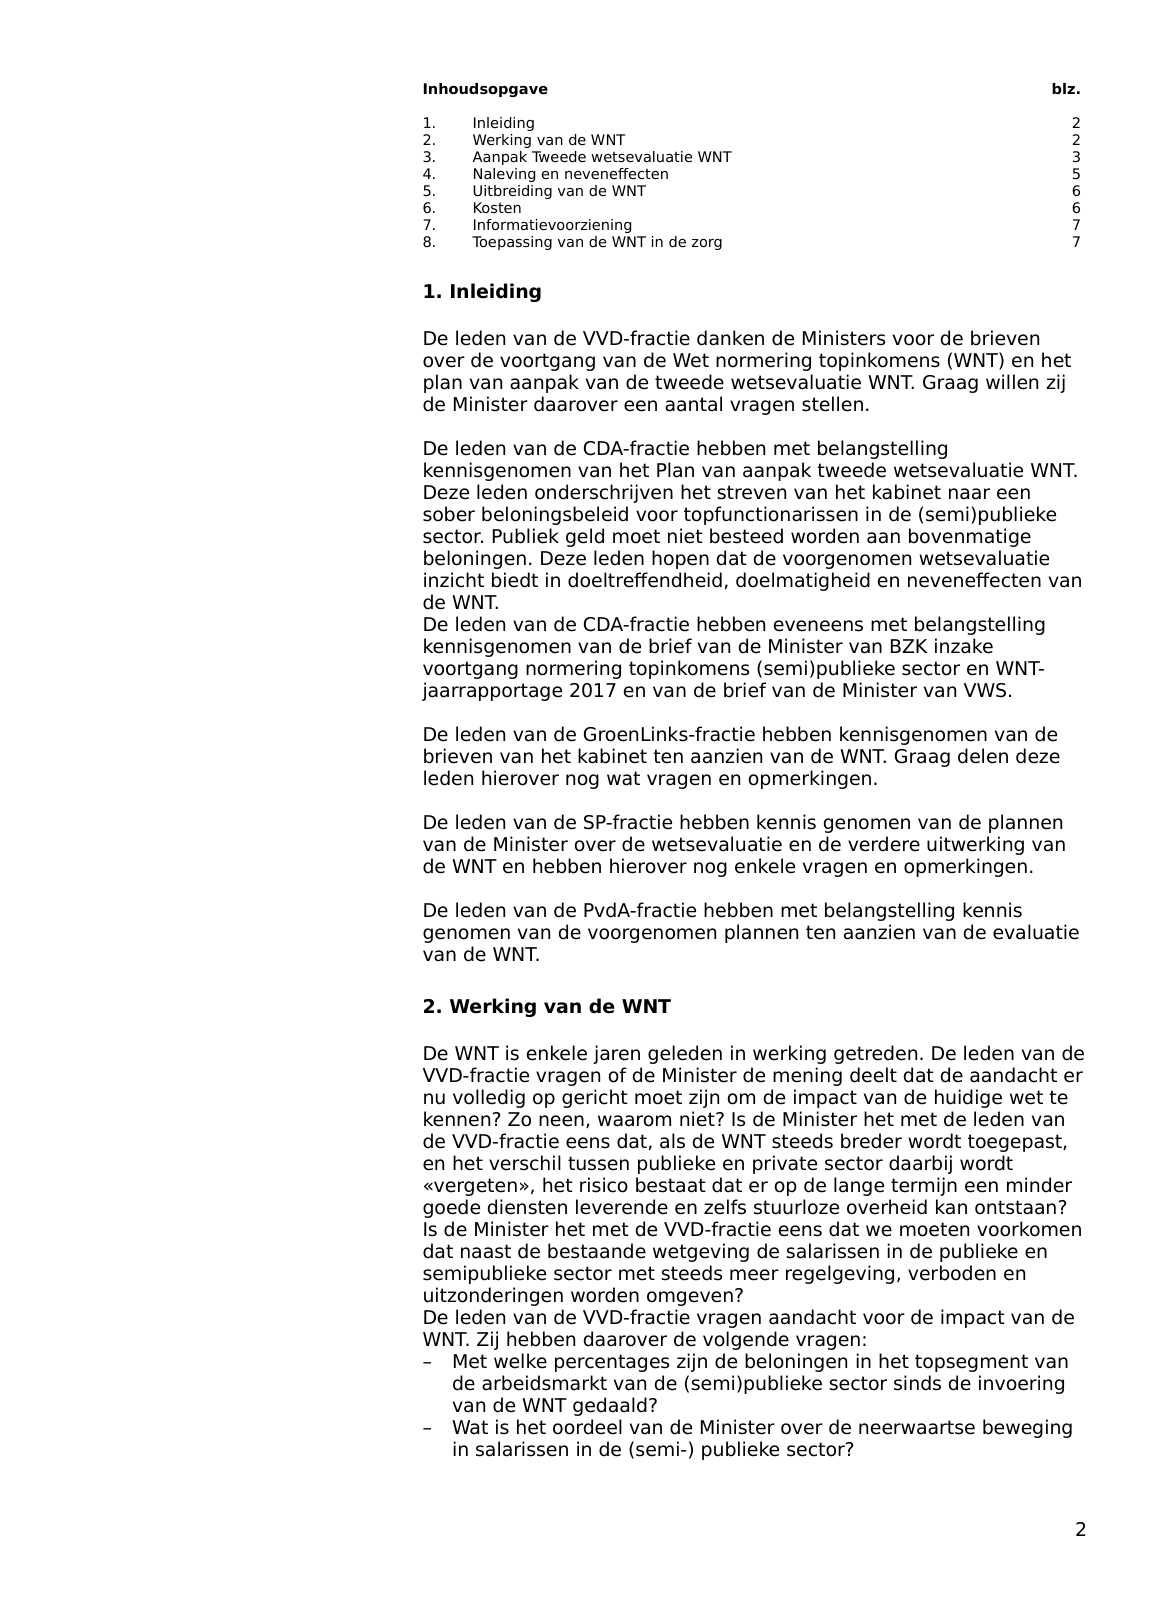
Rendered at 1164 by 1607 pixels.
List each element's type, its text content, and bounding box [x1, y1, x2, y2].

text De leden van de PvdA-fractie hebben met belangstelling kennis genomen van de voorgenomen plannen ten aanzien van de evaluatie van de WNT. [422, 900, 1087, 966]
table_cell 3 [1028, 149, 1087, 166]
table_cell 5 [1028, 166, 1087, 183]
table_cell Naleving en neveneffecten [467, 166, 1028, 183]
table_cell [422, 98, 467, 115]
table_cell 8. [422, 234, 467, 251]
table_cell 3. [422, 149, 467, 166]
text De leden van de CDA-fractie hebben met belangstelling kennisgenomen van het Plan van aanpak tweede wetsevaluatie WNT. Deze leden onderschrijven het streven van het kabinet naar een sober beloningsbeleid voor topfunctionarissen in de (semi)publieke sector. Publiek geld moet niet besteed worden aan bovenmatige beloningen. Deze leden hopen dat de voorgenomen wetsevaluatie inzicht biedt in doeltreffendheid, doelmatigheid en neveneffecten van de WNT. [422, 438, 1087, 614]
table_cell Aanpak Tweede wetsevaluatie WNT [467, 149, 1028, 166]
text De leden van de GroenLinks-fractie hebben kennisgenomen van de brieven van het kabinet ten aanzien van de WNT. Graag delen deze leden hierover nog wat vragen en opmerkingen. [422, 724, 1087, 790]
table_cell Kosten [467, 200, 1028, 217]
table_cell 2 [1028, 115, 1087, 132]
subtitle 1. Inleiding [422, 281, 1087, 303]
text De leden van de VVD-fractie vragen aandacht voor de impact van de WNT. Zij hebben daarover de volgende vragen: [422, 1307, 1087, 1351]
table_cell 5. [422, 183, 467, 200]
table_cell 1. [422, 115, 467, 132]
subtitle 2. Werking van de WNT [422, 996, 1087, 1018]
table_cell 4. [422, 166, 467, 183]
table_cell 6. [422, 200, 467, 217]
text – Wat is het oordeel van de Minister over de neerwaartse beweging in salarissen in de (semi-) publieke sector? [422, 1417, 1087, 1461]
table_cell Inleiding [467, 115, 1028, 132]
table_cell 7. [422, 217, 467, 234]
text De leden van de SP-fractie hebben kennis genomen van de plannen van de Minister over de wetsevaluatie en de verdere uitwerking van de WNT en hebben hierover nog enkele vragen en opmerkingen. [422, 812, 1087, 878]
table_cell [467, 98, 1028, 115]
table_cell Informatievoorziening [467, 217, 1028, 234]
text De leden van de VVD-fractie danken de Ministers voor de brieven over de voortgang van de Wet normering topinkomens (WNT) en het plan van aanpak van de tweede wetsevaluatie WNT. Graag willen zij de Minister daarover een aantal vragen stellen. [422, 328, 1087, 416]
table_cell 7 [1028, 217, 1087, 234]
text De leden van de CDA-fractie hebben eveneens met belangstelling kennisgenomen van de brief van de Minister van BZK inzake voortgang normering topinkomens (semi)publieke sector en WNT-jaarrapportage 2017 en van de brief van de Minister van VWS. [422, 614, 1087, 702]
table_cell 2 [1028, 132, 1087, 149]
table_cell Werking van de WNT [467, 132, 1028, 149]
table_header Inhoudsopgave [422, 81, 1028, 98]
table_cell 2. [422, 132, 467, 149]
text De WNT is enkele jaren geleden in werking getreden. De leden van de VVD-fractie vragen of de Minister de mening deelt dat de aandacht er nu volledig op gericht moet zijn om de impact van de huidige wet te kennen? Zo neen, waarom niet? Is de Minister het met de leden van de VVD-fractie eens dat, als de WNT steeds breder wordt toegepast, en het verschil tussen publieke en private sector daarbij wordt «vergeten», het risico bestaat dat er op de lange termijn een minder goede diensten leverende en zelfs stuurloze overheid kan ontstaan? Is de Minister het met de VVD-fractie eens dat we moeten voorkomen dat naast de bestaande wetgeving de salarissen in de publieke en semipublieke sector met steeds meer regelgeving, verboden en uitzonderingen worden omgeven? [422, 1043, 1087, 1307]
table_cell Uitbreiding van de WNT [467, 183, 1028, 200]
table_cell 7 [1028, 234, 1087, 251]
text – Met welke percentages zijn de beloningen in het topsegment van de arbeidsmarkt van de (semi)publieke sector sinds de invoering van de WNT gedaald? [422, 1351, 1087, 1417]
table_cell Toepassing van de WNT in de zorg [467, 234, 1028, 251]
table_header blz. [1028, 81, 1087, 98]
table_cell [1028, 98, 1087, 115]
table_cell 6 [1028, 183, 1087, 200]
table_cell 6 [1028, 200, 1087, 217]
